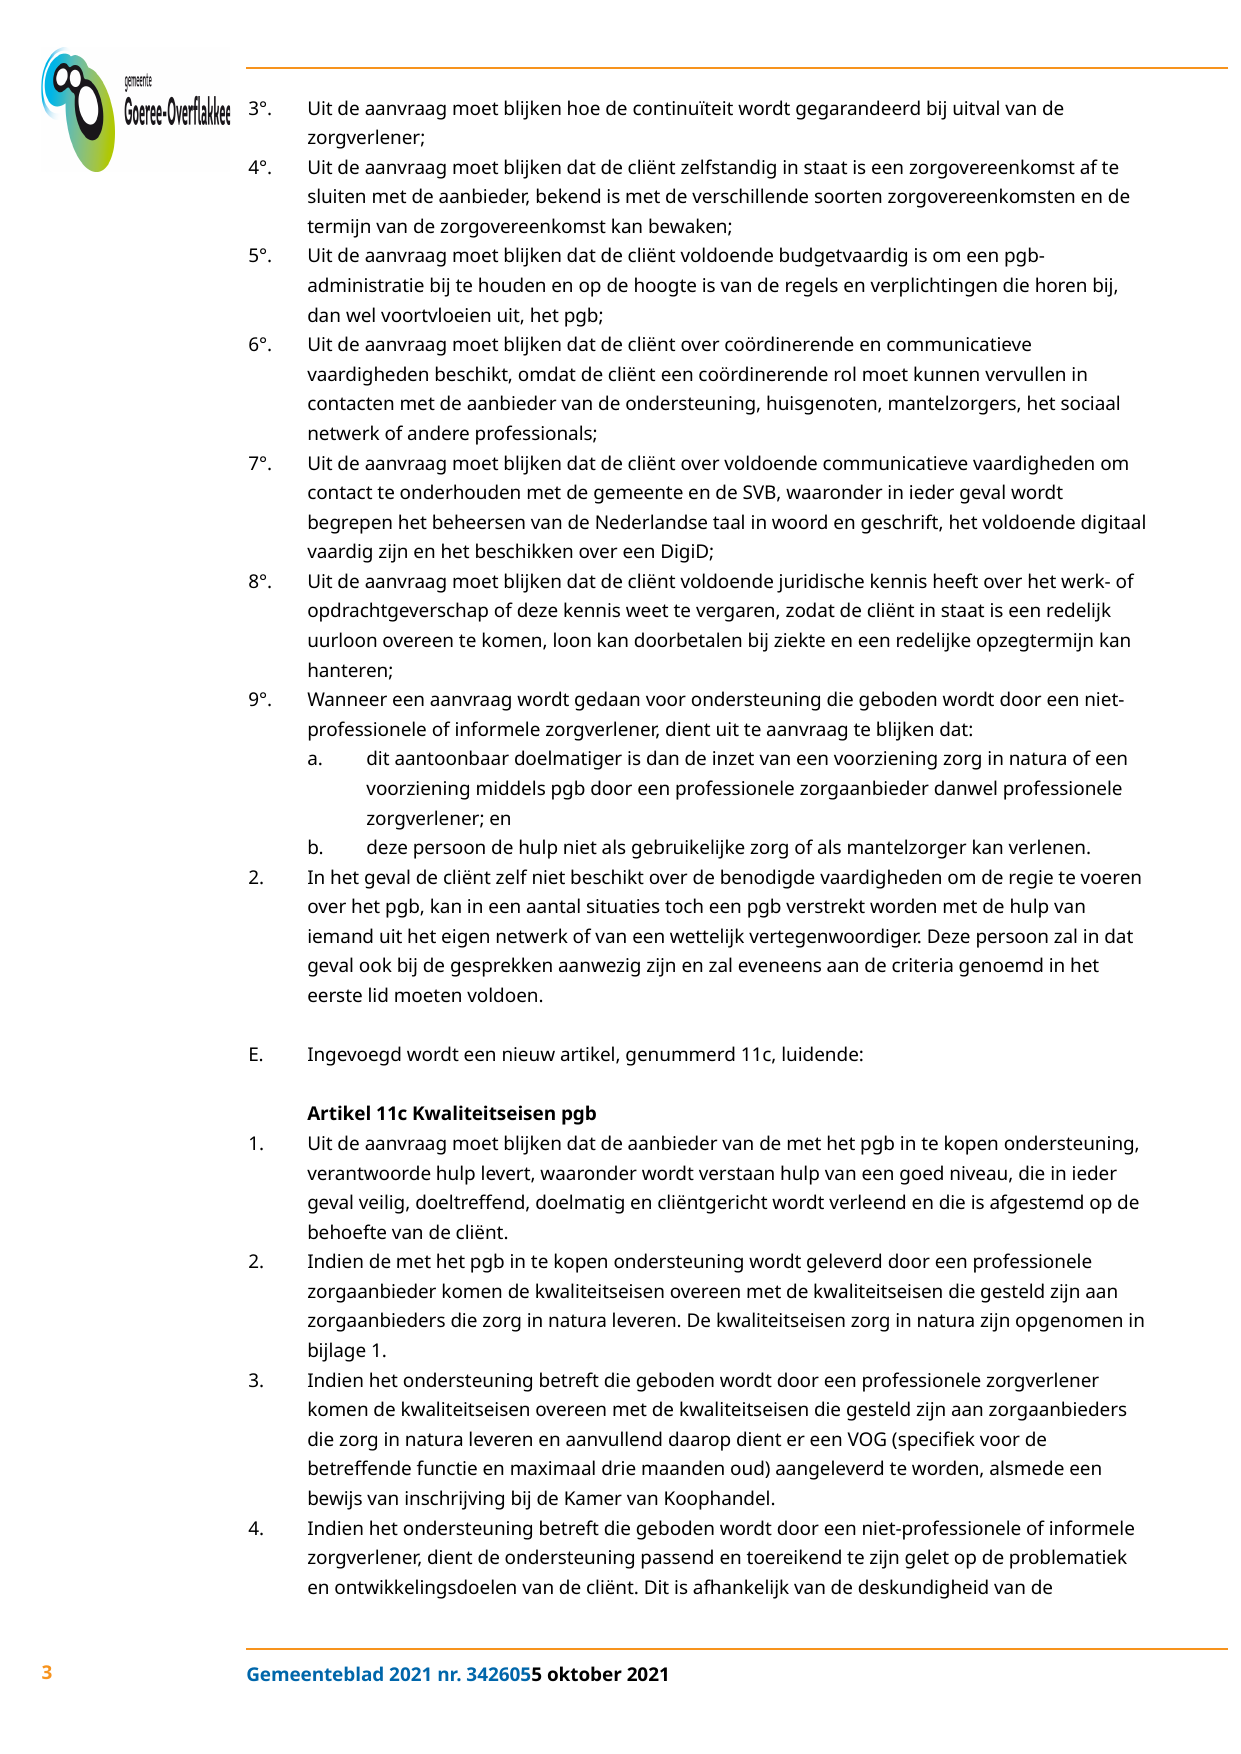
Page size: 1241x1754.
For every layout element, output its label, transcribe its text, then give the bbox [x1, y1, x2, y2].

list dit aantoonbaar doelmatiger is dan de inzet van een voorziening zorg in natura of een voorziening middels pgb door een professionele zorgaanbieder danwel professionele zorgverlener; en [307, 746, 1152, 831]
list Uit de aanvraag moet blijken dat de cliënt voldoende budgetvaardig is om een pgb-administratie bij te houden en op de hoogte is van de regels en verplichtingen die horen bij, dan wel voortvloeien uit, het pgb; [248, 243, 1152, 328]
list In het geval de cliënt zelf niet beschikt over de benodigde vaardigheden om de regie te voeren over het pgb, kan in een aantal situaties toch een pgb verstrekt worden met de hulp van iemand uit het eigen netwerk of van een wettelijk vertegenwoordiger. Deze persoon zal in dat geval ook bij de gesprekken aanwezig zijn en zal eveneens aan de criteria genoemd in het eerste lid moeten voldoen. [248, 864, 1152, 1008]
list Indien het ondersteuning betreft die geboden wordt door een professionele zorgverlener komen de kwaliteitseisen overeen met de kwaliteitseisen die gesteld zijn aan zorgaanbieders die zorg in natura leveren en aanvullend daarop dient er een VOG (specifiek voor de betreffende functie en maximaal drie maanden oud) aangeleverd te worden, alsmede een bewijs van inschrijving bij de Kamer van Koophandel. [248, 1367, 1152, 1511]
list Uit de aanvraag moet blijken dat de cliënt over coördinerende en communicatieve vaardigheden beschikt, omdat de cliënt een coördinerende rol moet kunnen vervullen in contacten met de aanbieder van de ondersteuning, huisgenoten, mantelzorgers, het sociaal netwerk of andere professionals; [248, 331, 1152, 446]
list Uit de aanvraag moet blijken dat de aanbieder van de met het pgb in te kopen ondersteuning, verantwoorde hulp levert, waaronder wordt verstaan hulp van een goed niveau, die in ieder geval veilig, doeltreffend, doelmatig en cliëntgericht wordt verleend en die is afgestemd op de behoefte van de cliënt. [248, 1130, 1152, 1245]
list Uit de aanvraag moet blijken dat de cliënt zelfstandig in staat is een zorgovereenkomst af te sluiten met de aanbieder, bekend is met de verschillende soorten zorgovereenkomsten en de termijn van de zorgovereenkomst kan bewaken; [248, 154, 1152, 239]
list Indien de met het pgb in te kopen ondersteuning wordt geleverd door een professionele zorgaanbieder komen de kwaliteitseisen overeen met de kwaliteitseisen die gesteld zijn aan zorgaanbieders die zorg in natura leveren. De kwaliteitseisen zorg in natura zijn opgenomen in bijlage 1. [248, 1248, 1152, 1363]
list Artikel 11c Kwaliteitseisen pgb [248, 1101, 1152, 1126]
list Wanneer een aanvraag wordt gedaan voor ondersteuning die geboden wordt door een niet-professionele of informele zorgverlener, dient uit te aanvraag te blijken dat: [248, 686, 1152, 742]
list Indien het ondersteuning betreft die geboden wordt door een niet-professionele of informele zorgverlener, dient de ondersteuning passend en toereikend te zijn gelet op de problematiek en ontwikkelingsdoelen van de cliënt. Dit is afhankelijk van de deskundigheid van de [248, 1515, 1152, 1600]
list deze persoon de hulp niet als gebruikelijke zorg of als mantelzorger kan verlenen. [307, 834, 1152, 860]
list Uit de aanvraag moet blijken dat de cliënt voldoende juridische kennis heeft over het werk- of opdrachtgeverschap of deze kennis weet te vergaren, zodat de cliënt in staat is een redelijk uurloon overeen te komen, loon kan doorbetalen bij ziekte en een redelijke opzegtermijn kan hanteren; [248, 568, 1152, 683]
list Uit de aanvraag moet blijken dat de cliënt over voldoende communicatieve vaardigheden om contact te onderhouden met de gemeente en de SVB, waaronder in ieder geval wordt begrepen het beheersen van de Nederlandse taal in woord en geschrift, het voldoende digitaal vaardig zijn en het beschikken over een DigiD; [248, 450, 1152, 564]
list Ingevoegd wordt een nieuw artikel, genummerd 11c, luidende: [248, 1041, 1152, 1067]
picture [41, 47, 231, 172]
list Uit de aanvraag moet blijken hoe de continuïteit wordt gegarandeerd bij uitval van de zorgverlener; [248, 95, 1152, 150]
